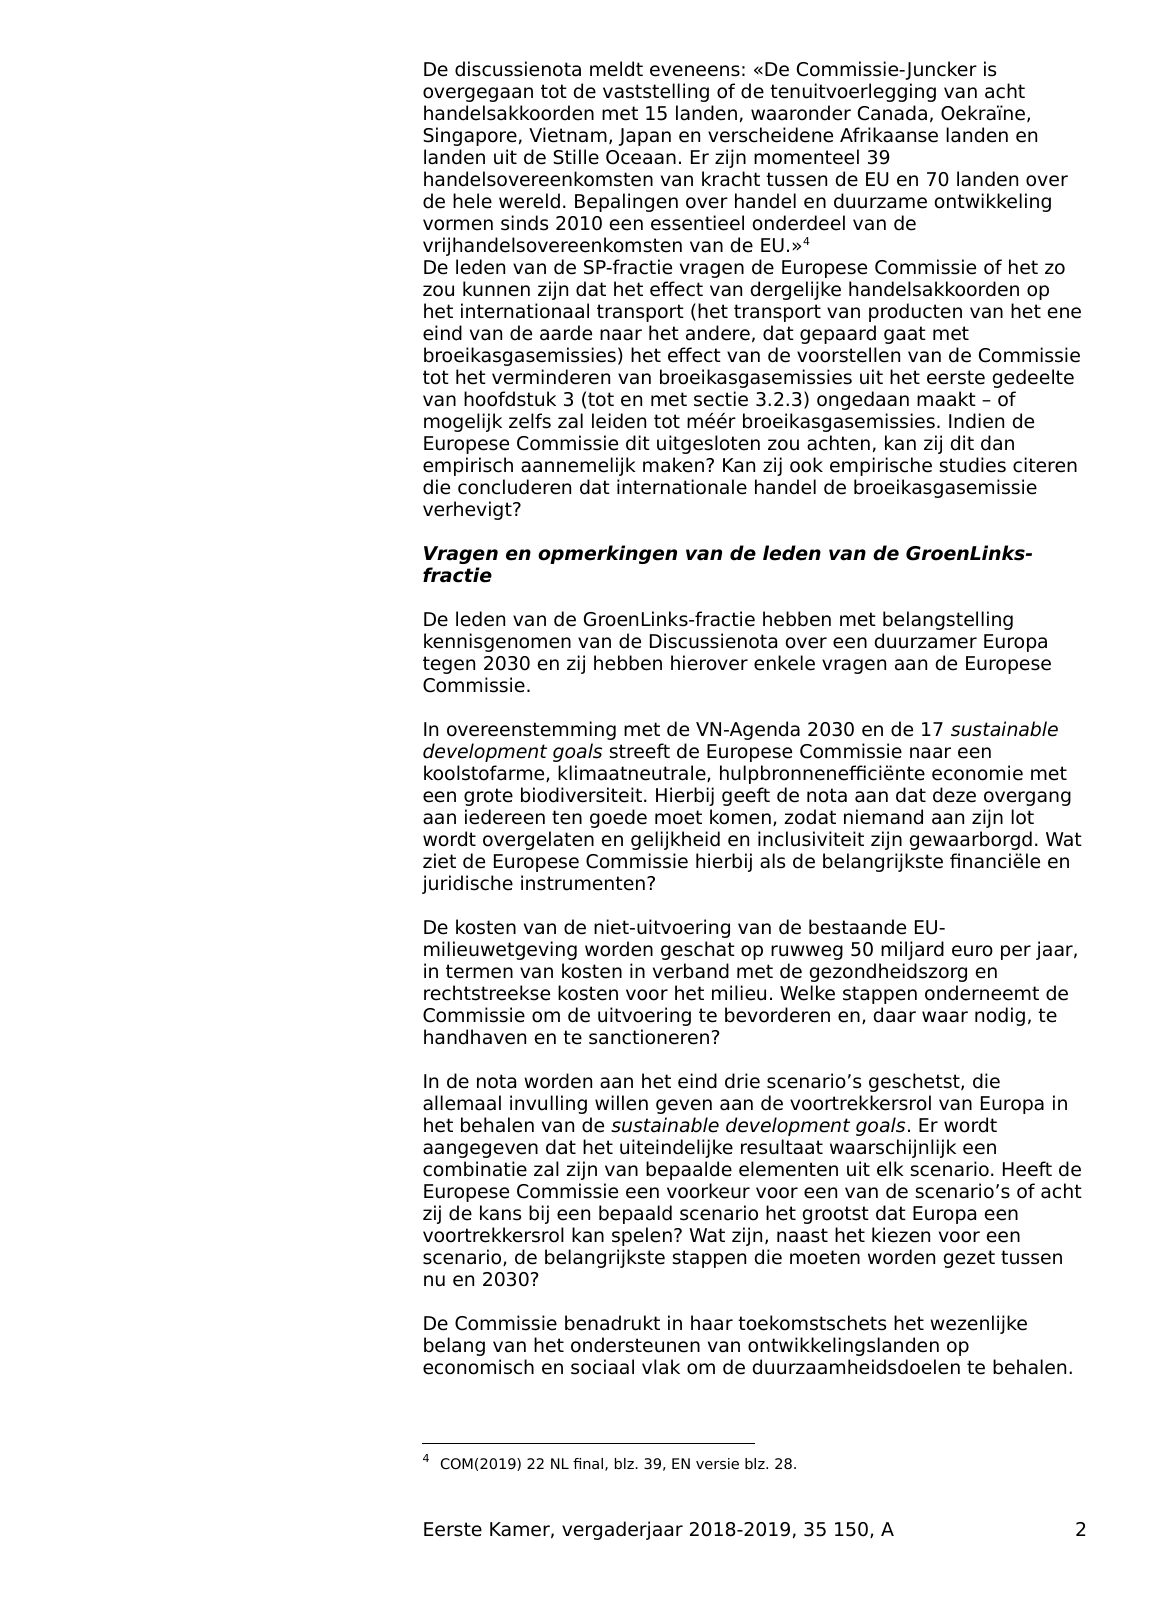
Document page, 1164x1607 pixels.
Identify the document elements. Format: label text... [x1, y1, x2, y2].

subtitle Vragen en opmerkingen van de leden van de GroenLinks-fractie [422, 543, 1087, 587]
text De leden van de GroenLinks-fractie hebben met belangstelling kennisgenomen van de Discussienota over een duurzamer Europa tegen 2030 en zij hebben hierover enkele vragen aan de Europese Commissie. [422, 609, 1087, 697]
text In overeenstemming met de VN-Agenda 2030 en de 17 sustainable development goals streeft de Europese Commissie naar een koolstofarme, klimaatneutrale, hulpbronnenefficiënte economie met een grote biodiversiteit. Hierbij geeft de nota aan dat deze overgang aan iedereen ten goede moet komen, zodat niemand aan zijn lot wordt overgelaten en gelijkheid en inclusiviteit zijn gewaarborgd. Wat ziet de Europese Commissie hierbij als de belangrijkste financiële en juridische instrumenten? [422, 719, 1087, 895]
text De kosten van de niet-uitvoering van de bestaande EU-milieuwetgeving worden geschat op ruwweg 50 miljard euro per jaar, in termen van kosten in verband met de gezondheidszorg en rechtstreekse kosten voor het milieu. Welke stappen onderneemt de Commissie om de uitvoering te bevorderen en, daar waar nodig, te handhaven en te sanctioneren? [422, 917, 1087, 1049]
text COM(2019) 22 NL final, blz. 39, EN versie blz. 28. [422, 1452, 1087, 1474]
text De Commissie benadrukt in haar toekomstschets het wezenlijke belang van het ondersteunen van ontwikkelingslanden op economisch en sociaal vlak om de duurzaamheidsdoelen te behalen. [422, 1313, 1087, 1379]
text De leden van de SP-fractie vragen de Europese Commissie of het zo zou kunnen zijn dat het effect van dergelijke handelsakkoorden op het internationaal transport (het transport van producten van het ene eind van de aarde naar het andere, dat gepaard gaat met broeikasgasemissies) het effect van de voorstellen van de Commissie tot het verminderen van broeikasgasemissies uit het eerste gedeelte van hoofdstuk 3 (tot en met sectie 3.2.3) ongedaan maakt – of mogelijk zelfs zal leiden tot méér broeikasgasemissies. Indien de Europese Commissie dit uitgesloten zou achten, kan zij dit dan empirisch aannemelijk maken? Kan zij ook empirische studies citeren die concluderen dat internationale handel de broeikasgasemissie verhevigt? [422, 257, 1087, 521]
text De discussienota meldt eveneens: «De Commissie-Juncker is overgegaan tot de vaststelling of de tenuitvoerlegging van acht handelsakkoorden met 15 landen, waaronder Canada, Oekraïne, Singapore, Vietnam, Japan en verscheidene Afrikaanse landen en landen uit de Stille Oceaan. Er zijn momenteel 39 handelsovereenkomsten van kracht tussen de EU en 70 landen over de hele wereld. Bepalingen over handel en duurzame ontwikkeling vormen sinds 2010 een essentieel onderdeel van de vrijhandelsovereenkomsten van de EU.» [422, 59, 1087, 257]
text In de nota worden aan het eind drie scenario’s geschetst, die allemaal invulling willen geven aan de voortrekkersrol van Europa in het behalen van de sustainable development goals. Er wordt aangegeven dat het uiteindelijke resultaat waarschijnlijk een combinatie zal zijn van bepaalde elementen uit elk scenario. Heeft de Europese Commissie een voorkeur voor een van de scenario’s of acht zij de kans bij een bepaald scenario het grootst dat Europa een voortrekkersrol kan spelen? Wat zijn, naast het kiezen voor een scenario, de belangrijkste stappen die moeten worden gezet tussen nu en 2030? [422, 1071, 1087, 1291]
